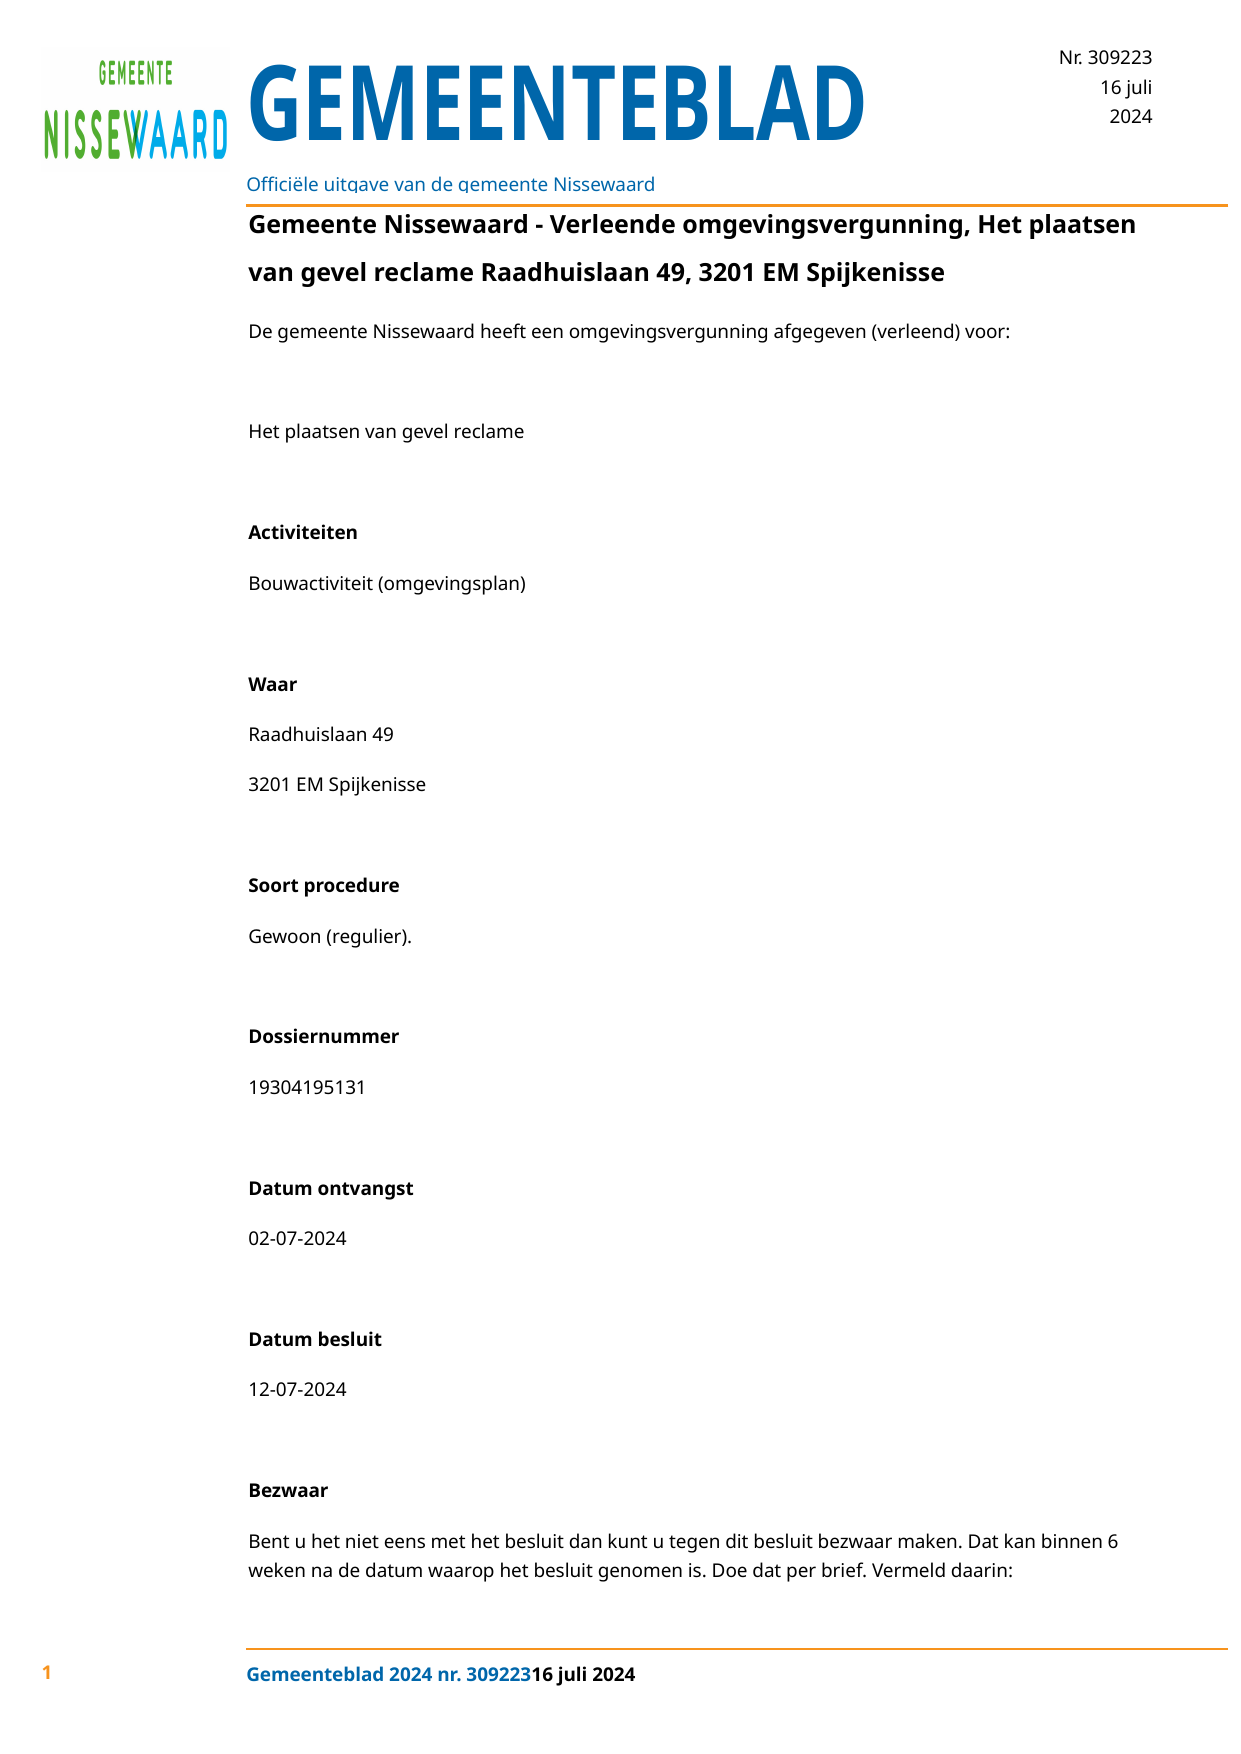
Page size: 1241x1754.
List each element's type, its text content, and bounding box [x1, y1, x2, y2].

text 12-07-2024 [248, 1377, 1152, 1402]
text Raadhuislaan 49 [248, 721, 1152, 747]
text Gewoon (regulier). [248, 923, 1152, 949]
text 19304195131 [248, 1074, 1152, 1100]
text Datum besluit [248, 1326, 1152, 1352]
text Bezwaar [248, 1477, 1152, 1503]
text De gemeente Nissewaard heeft een omgevingsvergunning afgegeven (verleend) voor: [248, 318, 1152, 344]
text Dossiernummer [248, 1024, 1152, 1049]
text Bent u het niet eens met het besluit dan kunt u tegen dit besluit bezwaar maken. Dat kan binnen 6 weken na de datum waarop het besluit genomen is. Doe dat per brief. Vermeld daarin: [248, 1528, 1152, 1583]
text Datum ontvangst [248, 1175, 1152, 1201]
text Gemeente Nissewaard - Verleende omgevingsvergunning, Het plaatsen van gevel reclame Raadhuislaan 49, 3201 EM Spijkenisse [248, 207, 1152, 288]
text 3201 EM Spijkenisse [248, 772, 1152, 797]
text Het plaatsen van gevel reclame [248, 419, 1152, 444]
text Bouwactiviteit (omgevingsplan) [248, 570, 1152, 596]
text 02-07-2024 [248, 1225, 1152, 1251]
text Waar [248, 671, 1152, 697]
text Activiteiten [248, 519, 1152, 545]
picture [41, 47, 231, 172]
text Soort procedure [248, 872, 1152, 898]
